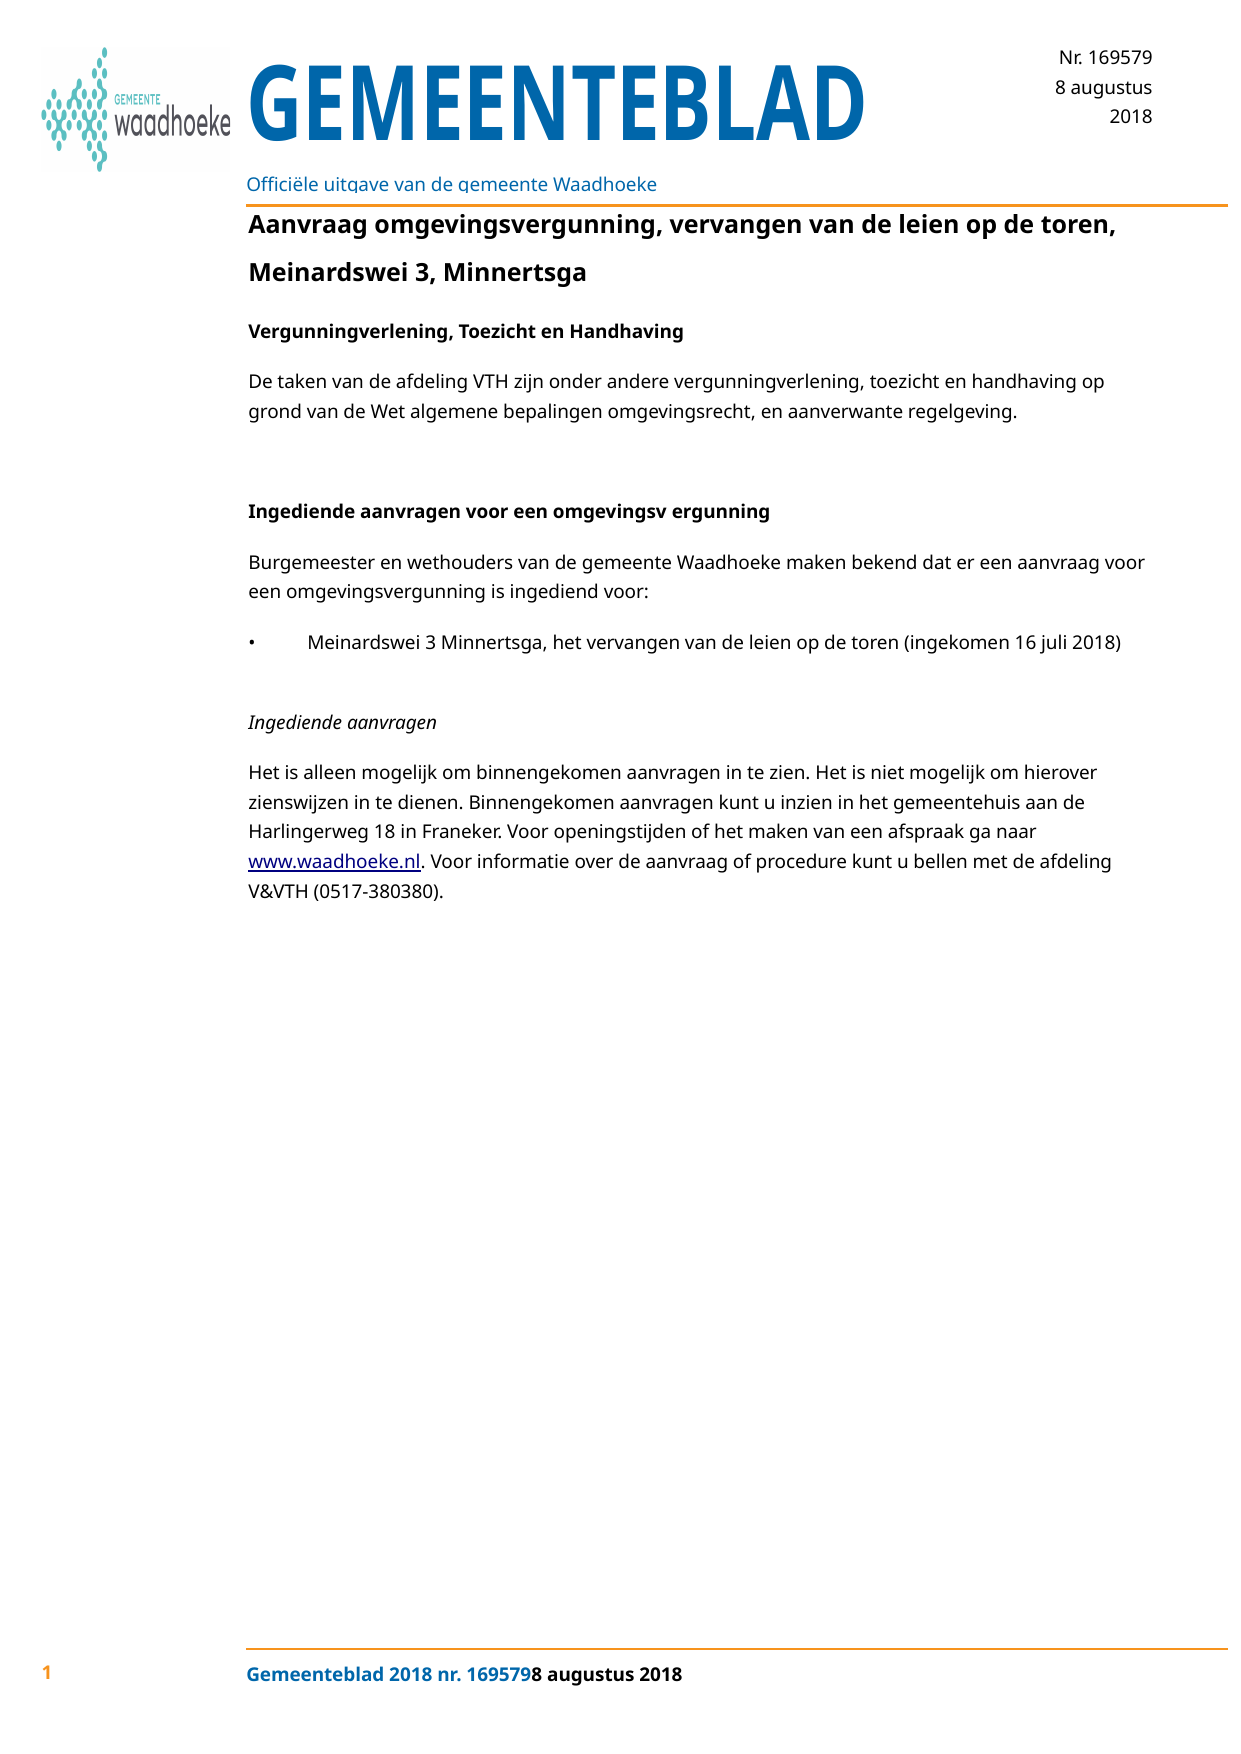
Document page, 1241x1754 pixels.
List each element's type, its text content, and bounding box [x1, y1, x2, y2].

text De taken van de afdeling VTH zijn onder andere vergunningverlening, toezicht en handhaving op grond van de Wet algemene bepalingen omgevingsrecht, en aanverwante regelgeving. [248, 368, 1152, 424]
text Ingediende aanvragen [248, 709, 1152, 735]
text Het is alleen mogelijk om binnengekomen aanvragen in te zien. Het is niet mogelijk om hierover zienswijzen in te dienen. Binnengekomen aanvragen kunt u inzien in het gemeentehuis aan de Harlingerweg 18 in Franeker. Voor openingstijden of het maken van een afspraak ga naar www.waadhoeke.nl. Voor informatie over de aanvraag of procedure kunt u bellen met de afdeling V&VTH (0517-380380). [248, 759, 1152, 904]
list Meinardswei 3 Minnertsga, het vervangen van de leien op de toren (ingekomen 16 juli 2018) [248, 629, 1152, 655]
text Ingediende aanvragen voor een omgevingsv ergunning [248, 499, 1152, 524]
text Burgemeester en wethouders van de gemeente Waadhoeke maken bekend dat er een aanvraag voor een omgevingsvergunning is ingediend voor: [248, 549, 1152, 604]
text Aanvraag omgevingsvergunning, vervangen van de leien op de toren, Meinardswei 3, Minnertsga [248, 207, 1152, 288]
picture [41, 47, 231, 172]
text Vergunningverlening, Toezicht en Handhaving [248, 318, 1152, 344]
